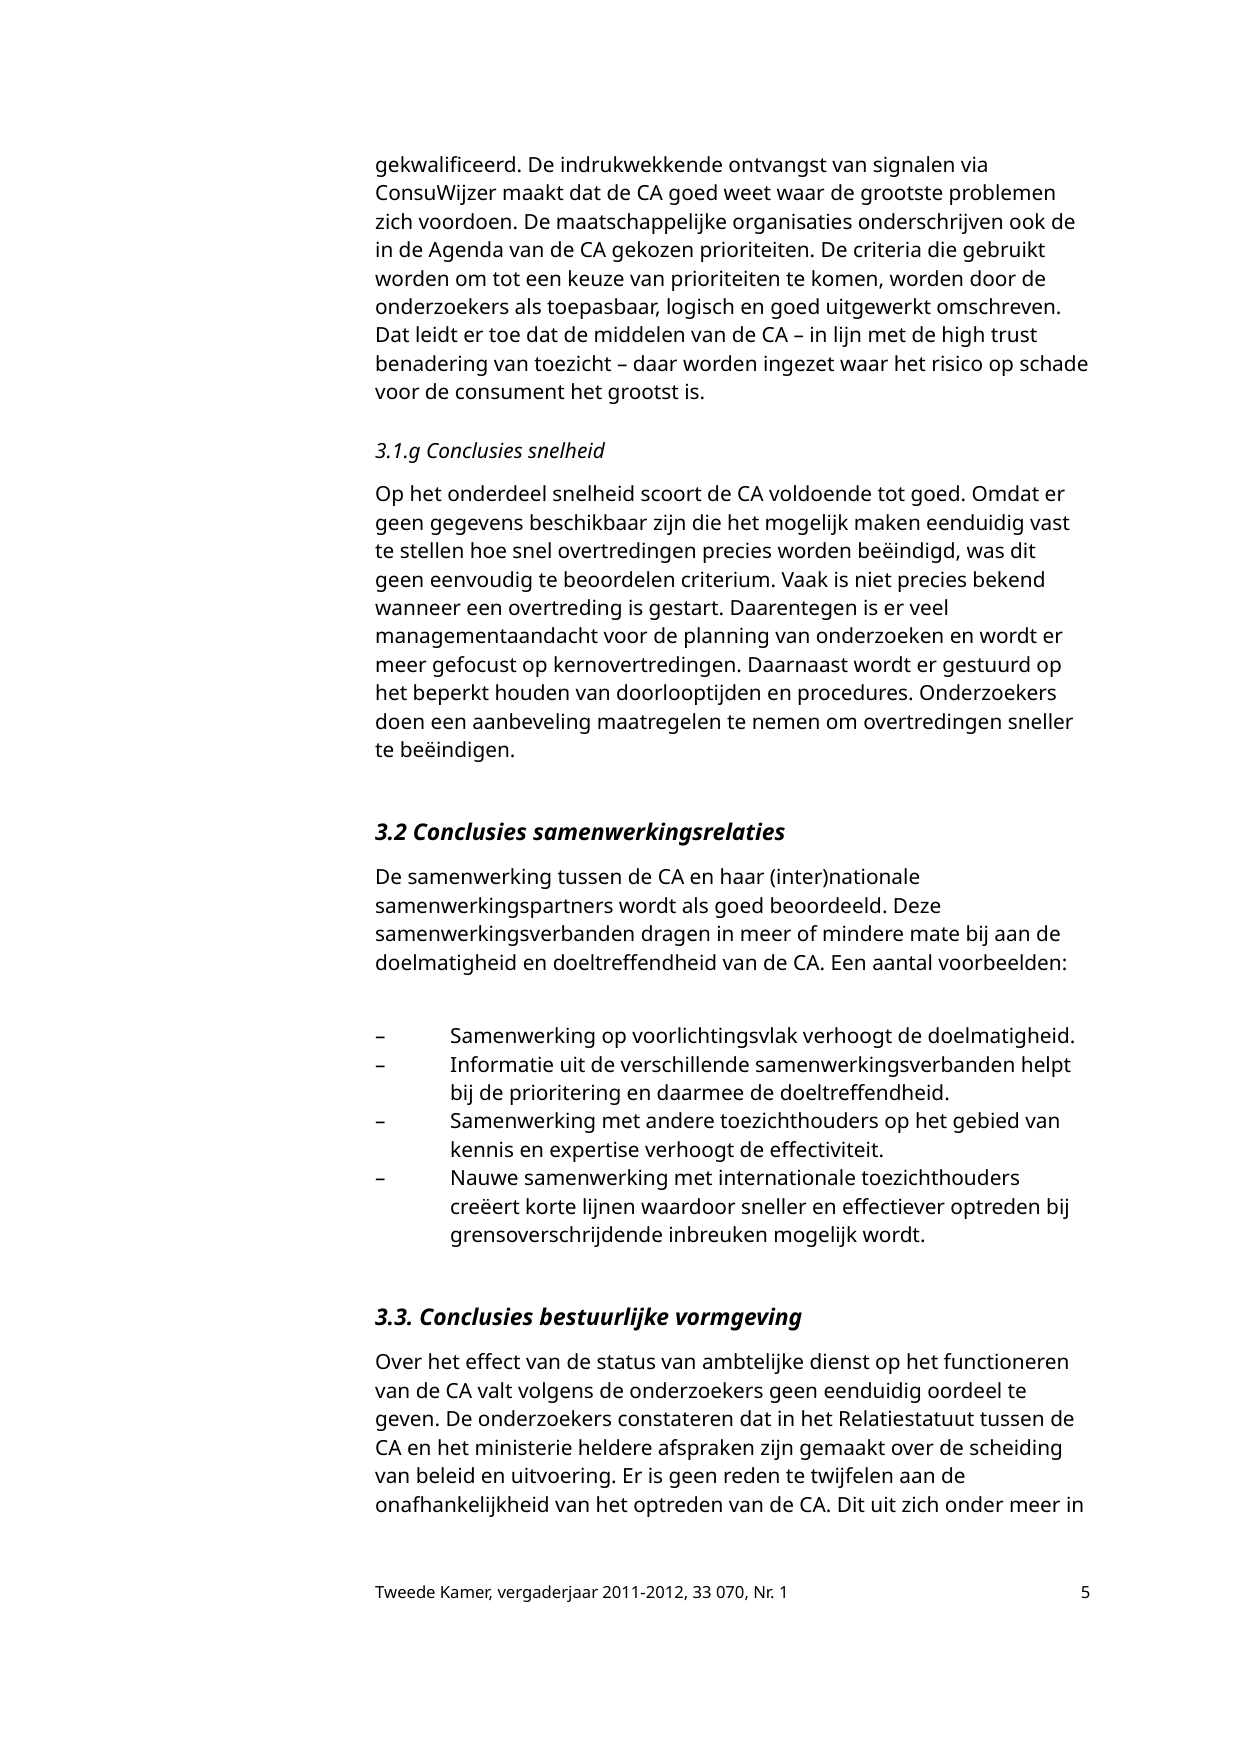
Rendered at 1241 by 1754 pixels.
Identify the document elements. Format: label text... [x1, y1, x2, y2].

subtitle 3.3. Conclusies bestuurlijke vormgeving [375, 1301, 1090, 1332]
text 3.1.g Conclusies snelheid [375, 436, 1090, 464]
list Informatie uit de verschillende samenwerkingsverbanden helpt bij de prioritering en daarmee de doeltreffendheid. [375, 1050, 1090, 1107]
list Nauwe samenwerking met internationale toezichthouders creëert korte lijnen waardoor sneller en effectiever optreden bij grensoverschrijdende inbreuken mogelijk wordt. [375, 1163, 1090, 1249]
text Over het effect van de status van ambtelijke dienst op het functioneren van de CA valt volgens de onderzoekers geen eenduidig oordeel te geven. De onderzoekers constateren dat in het Relatiestatuut tussen de CA en het ministerie heldere afspraken zijn gemaakt over de scheiding van beleid en uitvoering. Er is geen reden te twijfelen aan de onafhankelijkheid van het optreden van de CA. Dit uit zich onder meer in [375, 1347, 1090, 1518]
text gekwalificeerd. De indrukwekkende ontvangst van signalen via ConsuWijzer maakt dat de CA goed weet waar de grootste problemen zich voordoen. De maatschappelijke organisaties onderschrijven ook de in de Agenda van de CA gekozen prioriteiten. De criteria die gebruikt worden om tot een keuze van prioriteiten te komen, worden door de onderzoekers als toepasbaar, logisch en goed uitgewerkt omschreven. Dat leidt er toe dat de middelen van de CA – in lijn met de high trust benadering van toezicht – daar worden ingezet waar het risico op schade voor de consument het grootst is. [375, 150, 1090, 406]
subtitle 3.2 Conclusies samenwerkingsrelaties [375, 816, 1090, 847]
list Samenwerking op voorlichtingsvlak verhoogt de doelmatigheid. [375, 1021, 1090, 1050]
text De samenwerking tussen de CA en haar (inter)nationale samenwerkingspartners wordt als goed beoordeeld. Deze samenwerkingsverbanden dragen in meer of mindere mate bij aan de doelmatigheid en doeltreffendheid van de CA. Een aantal voorbeelden: [375, 862, 1090, 976]
list Samenwerking met andere toezichthouders op het gebied van kennis en expertise verhoogt de effectiviteit. [375, 1107, 1090, 1163]
text Op het onderdeel snelheid scoort de CA voldoende tot goed. Omdat er geen gegevens beschikbaar zijn die het mogelijk maken eenduidig vast te stellen hoe snel overtredingen precies worden beëindigd, was dit geen eenvoudig te beoordelen criterium. Vaak is niet precies bekend wanneer een overtreding is gestart. Daarentegen is er veel managementaandacht voor de planning van onderzoeken en wordt er meer gefocust op kernovertredingen. Daarnaast wordt er gestuurd op het beperkt houden van doorlooptijden en procedures. Onderzoekers doen een aanbeveling maatregelen te nemen om overtredingen sneller te beëindigen. [375, 479, 1090, 764]
